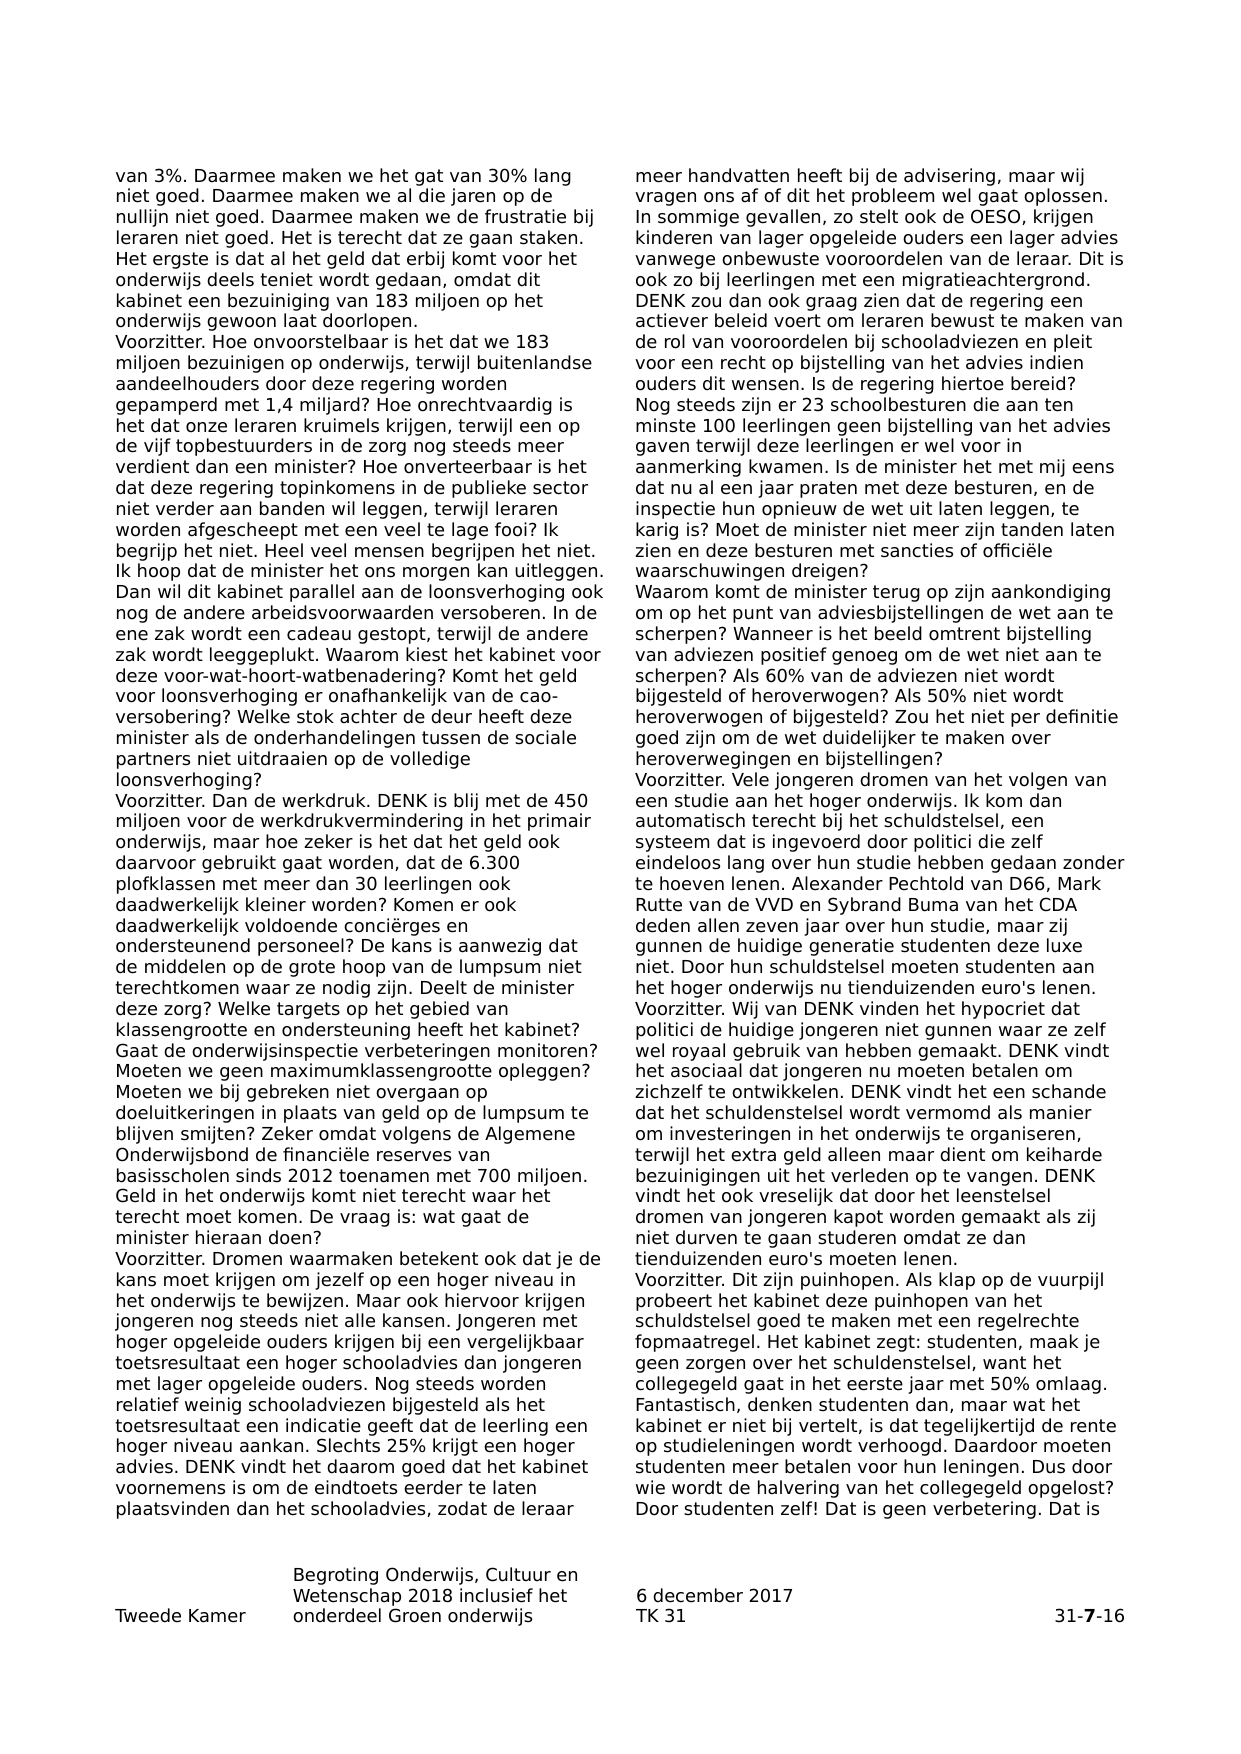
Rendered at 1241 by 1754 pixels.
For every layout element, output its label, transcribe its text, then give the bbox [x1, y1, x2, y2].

text van 3%. Daarmee maken we het gat van 30% lang niet goed. Daarmee maken we al die jaren op de nullijn niet goed. Daarmee maken we de frustratie bij leraren niet goed. Het is terecht dat ze gaan staken. Het ergste is dat al het geld dat erbij komt voor het onderwijs deels teniet wordt gedaan, omdat dit kabinet een bezuiniging van 183 miljoen op het onderwijs gewoon laat doorlopen. [115, 165, 605, 332]
text Voorzitter. Hoe onvoorstelbaar is het dat we 183 miljoen bezuinigen op onderwijs, terwijl buitenlandse aandeelhouders door deze regering worden gepamperd met 1,4 miljard? Hoe onrechtvaardig is het dat onze leraren kruimels krijgen, terwijl een op de vijf topbestuurders in de zorg nog steeds meer verdient dan een minister? Hoe onverteerbaar is het dat deze regering topinkomens in de publieke sector niet verder aan banden wil leggen, terwijl leraren worden afgescheept met een veel te lage fooi? Ik begrijp het niet. Heel veel mensen begrijpen het niet. Ik hoop dat de minister het ons morgen kan uitleggen. [115, 332, 605, 582]
text Waarom komt de minister terug op zijn aankondiging om op het punt van adviesbijstellingen de wet aan te scherpen? Wanneer is het beeld omtrent bijstelling van adviezen positief genoeg om de wet niet aan te scherpen? Als 60% van de adviezen niet wordt bijgesteld of heroverwogen? Als 50% niet wordt heroverwogen of bijgesteld? Zou het niet per definitie goed zijn om de wet duidelijker te maken over heroverwegingen en bijstellingen? [635, 582, 1125, 769]
text Nog steeds zijn er 23 schoolbesturen die aan ten minste 100 leerlingen geen bijstelling van het advies gaven terwijl deze leerlingen er wel voor in aanmerking kwamen. Is de minister het met mij eens dat nu al een jaar praten met deze besturen, en de inspectie hun opnieuw de wet uit laten leggen, te karig is? Moet de minister niet meer zijn tanden laten zien en deze besturen met sancties of officiële waarschuwingen dreigen? [635, 394, 1125, 582]
text Voorzitter. Vele jongeren dromen van het volgen van een studie aan het hoger onderwijs. Ik kom dan automatisch terecht bij het schuldstelsel, een systeem dat is ingevoerd door politici die zelf eindeloos lang over hun studie hebben gedaan zonder te hoeven lenen. Alexander Pechtold van D66, Mark Rutte van de VVD en Sybrand Buma van het CDA deden allen zeven jaar over hun studie, maar zij gunnen de huidige generatie studenten deze luxe niet. Door hun schuldstelsel moeten studenten aan het hoger onderwijs nu tienduizenden euro's lenen. [635, 769, 1125, 999]
text Voorzitter. Wij van DENK vinden het hypocriet dat politici de huidige jongeren niet gunnen waar ze zelf wel royaal gebruik van hebben gemaakt. DENK vindt het asociaal dat jongeren nu moeten betalen om zichzelf te ontwikkelen. DENK vindt het een schande dat het schuldenstelsel wordt vermomd als manier om investeringen in het onderwijs te organiseren, terwijl het extra geld alleen maar dient om keiharde bezuinigingen uit het verleden op te vangen. DENK vindt het ook vreselijk dat door het leenstelsel dromen van jongeren kapot worden gemaakt als zij niet durven te gaan studeren omdat ze dan tienduizenden euro's moeten lenen. [635, 999, 1125, 1269]
text Dan wil dit kabinet parallel aan de loonsverhoging ook nog de andere arbeidsvoorwaarden versoberen. In de ene zak wordt een cadeau gestopt, terwijl de andere zak wordt leeggeplukt. Waarom kiest het kabinet voor deze voor-wat-hoort-watbenadering? Komt het geld voor loonsverhoging er onafhankelijk van de cao-versobering? Welke stok achter de deur heeft deze minister als de onderhandelingen tussen de sociale partners niet uitdraaien op de volledige loonsverhoging? [115, 582, 605, 790]
text Voorzitter. Dromen waarmaken betekent ook dat je de kans moet krijgen om jezelf op een hoger niveau in het onderwijs te bewijzen. Maar ook hiervoor krijgen jongeren nog steeds niet alle kansen. Jongeren met hoger opgeleide ouders krijgen bij een vergelijkbaar toetsresultaat een hoger schooladvies dan jongeren met lager opgeleide ouders. Nog steeds worden relatief weinig schooladviezen bijgesteld als het toetsresultaat een indicatie geeft dat de leerling een hoger niveau aankan. Slechts 25% krijgt een hoger advies. DENK vindt het daarom goed dat het kabinet voornemens is om de eindtoets eerder te laten plaatsvinden dan het schooladvies, zodat de leraar [115, 1249, 605, 1519]
text meer handvatten heeft bij de advisering, maar wij vragen ons af of dit het probleem wel gaat oplossen. In sommige gevallen, zo stelt ook de OESO, krijgen kinderen van lager opgeleide ouders een lager advies vanwege onbewuste vooroordelen van de leraar. Dit is ook zo bij leerlingen met een migratieachtergrond. DENK zou dan ook graag zien dat de regering een actiever beleid voert om leraren bewust te maken van de rol van vooroordelen bij schooladviezen en pleit voor een recht op bijstelling van het advies indien ouders dit wensen. Is de regering hiertoe bereid? [635, 165, 1125, 394]
text Voorzitter. Dan de werkdruk. DENK is blij met de 450 miljoen voor de werkdrukvermindering in het primair onderwijs, maar hoe zeker is het dat het geld ook daarvoor gebruikt gaat worden, dat de 6.300 plofklassen met meer dan 30 leerlingen ook daadwerkelijk kleiner worden? Komen er ook daadwerkelijk voldoende conciërges en ondersteunend personeel? De kans is aanwezig dat de middelen op de grote hoop van de lumpsum niet terechtkomen waar ze nodig zijn. Deelt de minister deze zorg? Welke targets op het gebied van klassengrootte en ondersteuning heeft het kabinet? Gaat de onderwijsinspectie verbeteringen monitoren? Moeten we geen maximumklassengrootte opleggen? Moeten we bij gebreken niet overgaan op doeluitkeringen in plaats van geld op de lumpsum te blijven smijten? Zeker omdat volgens de Algemene Onderwijsbond de financiële reserves van basisscholen sinds 2012 toenamen met 700 miljoen. Geld in het onderwijs komt niet terecht waar het terecht moet komen. De vraag is: wat gaat de minister hieraan doen? [115, 790, 605, 1249]
text Voorzitter. Dit zijn puinhopen. Als klap op de vuurpijl probeert het kabinet deze puinhopen van het schuldstelsel goed te maken met een regelrechte fopmaatregel. Het kabinet zegt: studenten, maak je geen zorgen over het schuldenstelsel, want het collegegeld gaat in het eerste jaar met 50% omlaag. Fantastisch, denken studenten dan, maar wat het kabinet er niet bij vertelt, is dat tegelijkertijd de rente op studieleningen wordt verhoogd. Daardoor moeten studenten meer betalen voor hun leningen. Dus door wie wordt de halvering van het collegegeld opgelost? Door studenten zelf! Dat is geen verbetering. Dat is [635, 1269, 1125, 1519]
